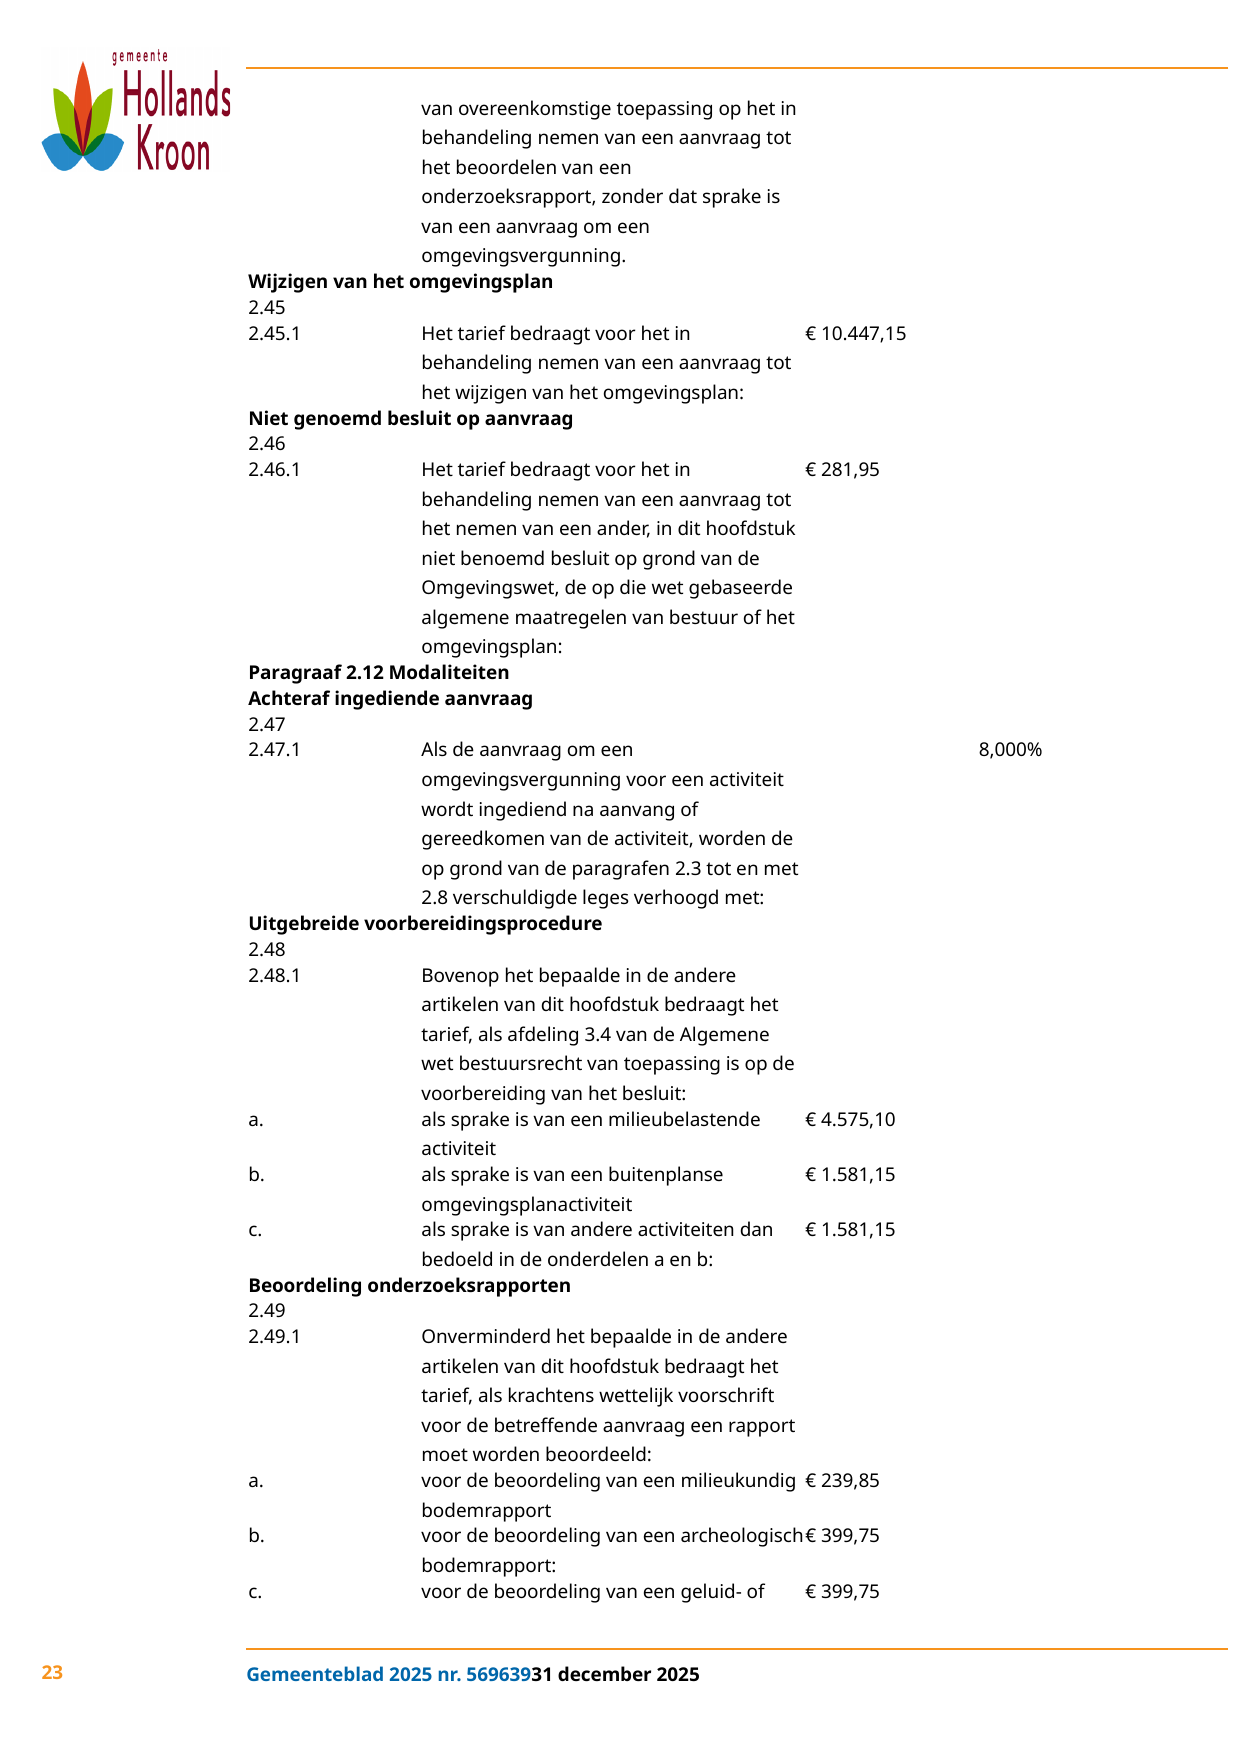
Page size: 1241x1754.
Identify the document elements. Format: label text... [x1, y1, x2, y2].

table_cell [979, 1106, 1152, 1161]
table_cell [805, 962, 978, 1106]
table_cell [979, 431, 1152, 456]
table_cell [979, 1298, 1152, 1323]
table_cell € 239,85 [805, 1467, 978, 1523]
table_cell 2.49 [248, 1298, 421, 1323]
table_cell [979, 1523, 1152, 1578]
table_cell b. [248, 1161, 421, 1216]
table_cell voor de beoordeling van een geluid- of [421, 1578, 805, 1604]
table_cell [979, 711, 1152, 737]
table_cell € 1.581,15 [805, 1161, 978, 1216]
table_cell 2.49.1 [248, 1323, 421, 1467]
table_cell [979, 95, 1152, 268]
table_cell [805, 737, 978, 910]
table_cell als sprake is van een buitenplanse omgevingsplanactiviteit [421, 1161, 805, 1216]
table_cell Uitgebreide voorbereidingsprocedure [248, 910, 978, 936]
table_cell [979, 1323, 1152, 1467]
table_cell [805, 711, 978, 737]
table_cell [979, 1467, 1152, 1523]
table_cell 2.48.1 [248, 962, 421, 1106]
table_cell [805, 936, 978, 962]
table_cell b. [248, 1523, 421, 1578]
table_cell Het tarief bedraagt voor het in behandeling nemen van een aanvraag tot het wijzigen van het omgevingsplan: [421, 320, 805, 405]
table_cell [979, 456, 1152, 659]
table_cell als sprake is van andere activiteiten dan bedoeld in de onderdelen a en b: [421, 1216, 805, 1272]
table_cell € 10.447,15 [805, 320, 978, 405]
table_cell [805, 1323, 978, 1467]
table_cell van overeenkomstige toepassing op het in behandeling nemen van een aanvraag tot het beoordelen van een onderzoeksrapport, zonder dat sprake is van een aanvraag om een omgevingsvergunning. [421, 95, 805, 268]
table_cell 2.47 [248, 711, 421, 737]
table_cell € 399,75 [805, 1578, 978, 1604]
table_cell [805, 294, 978, 320]
table_cell [421, 431, 805, 456]
table_cell [979, 1578, 1152, 1604]
table_cell € 281,95 [805, 456, 978, 659]
table_cell Niet genoemd besluit op aanvraag [248, 405, 978, 431]
table_cell € 4.575,10 [805, 1106, 978, 1161]
table_cell [421, 1298, 805, 1323]
table_cell a. [248, 1467, 421, 1523]
table_cell [979, 1161, 1152, 1216]
table_cell Paragraaf 2.12 Modaliteiten [248, 660, 1152, 685]
table_cell Als de aanvraag om een omgevingsvergunning voor een activiteit wordt ingediend na aanvang of gereedkomen van de activiteit, worden de op grond van de paragrafen 2.3 tot en met 2.8 verschuldigde leges verhoogd met: [421, 737, 805, 910]
table_cell [421, 936, 805, 962]
table_cell Onverminderd het bepaalde in de andere artikelen van dit hoofdstuk bedraagt het tarief, als krachtens wettelijk voorschrift voor de betreffende aanvraag een rapport moet worden beoordeeld: [421, 1323, 805, 1467]
table_cell 2.47.1 [248, 737, 421, 910]
table_cell Het tarief bedraagt voor het in behandeling nemen van een aanvraag tot het nemen van een ander, in dit hoofdstuk niet benoemd besluit op grond van de Omgevingswet, de op die wet gebaseerde algemene maatregelen van bestuur of het omgevingsplan: [421, 456, 805, 659]
table_cell als sprake is van een milieubelastende activiteit [421, 1106, 805, 1161]
table_cell 2.45.1 [248, 320, 421, 405]
table_cell [979, 936, 1152, 962]
table_cell [805, 431, 978, 456]
table_cell [979, 320, 1152, 405]
table_cell 2.48 [248, 936, 421, 962]
table_cell 8,000% [979, 737, 1152, 910]
table_cell 2.46 [248, 431, 421, 456]
table_cell € 1.581,15 [805, 1216, 978, 1272]
table_cell € 399,75 [805, 1523, 978, 1578]
table_cell c. [248, 1216, 421, 1272]
table_cell [979, 1216, 1152, 1272]
table_cell voor de beoordeling van een archeologisch bodemrapport: [421, 1523, 805, 1578]
table_cell Achteraf ingediende aanvraag [248, 685, 978, 711]
table_cell [979, 294, 1152, 320]
picture [41, 47, 231, 172]
table_cell [805, 1298, 978, 1323]
table_cell 2.46.1 [248, 456, 421, 659]
table_cell [248, 95, 421, 268]
table_cell [421, 711, 805, 737]
table_cell c. [248, 1578, 421, 1604]
table_cell Wijzigen van het omgevingsplan [248, 269, 978, 294]
table_cell [979, 962, 1152, 1106]
table_cell Beoordeling onderzoeksrapporten [248, 1272, 978, 1297]
table_cell a. [248, 1106, 421, 1161]
table_cell 2.45 [248, 294, 421, 320]
table_cell Bovenop het bepaalde in de andere artikelen van dit hoofdstuk bedraagt het tarief, als afdeling 3.4 van de Algemene wet bestuursrecht van toepassing is op de voorbereiding van het besluit: [421, 962, 805, 1106]
table_cell voor de beoordeling van een milieukundig bodemrapport [421, 1467, 805, 1523]
table_cell [421, 294, 805, 320]
table_cell [805, 95, 978, 268]
